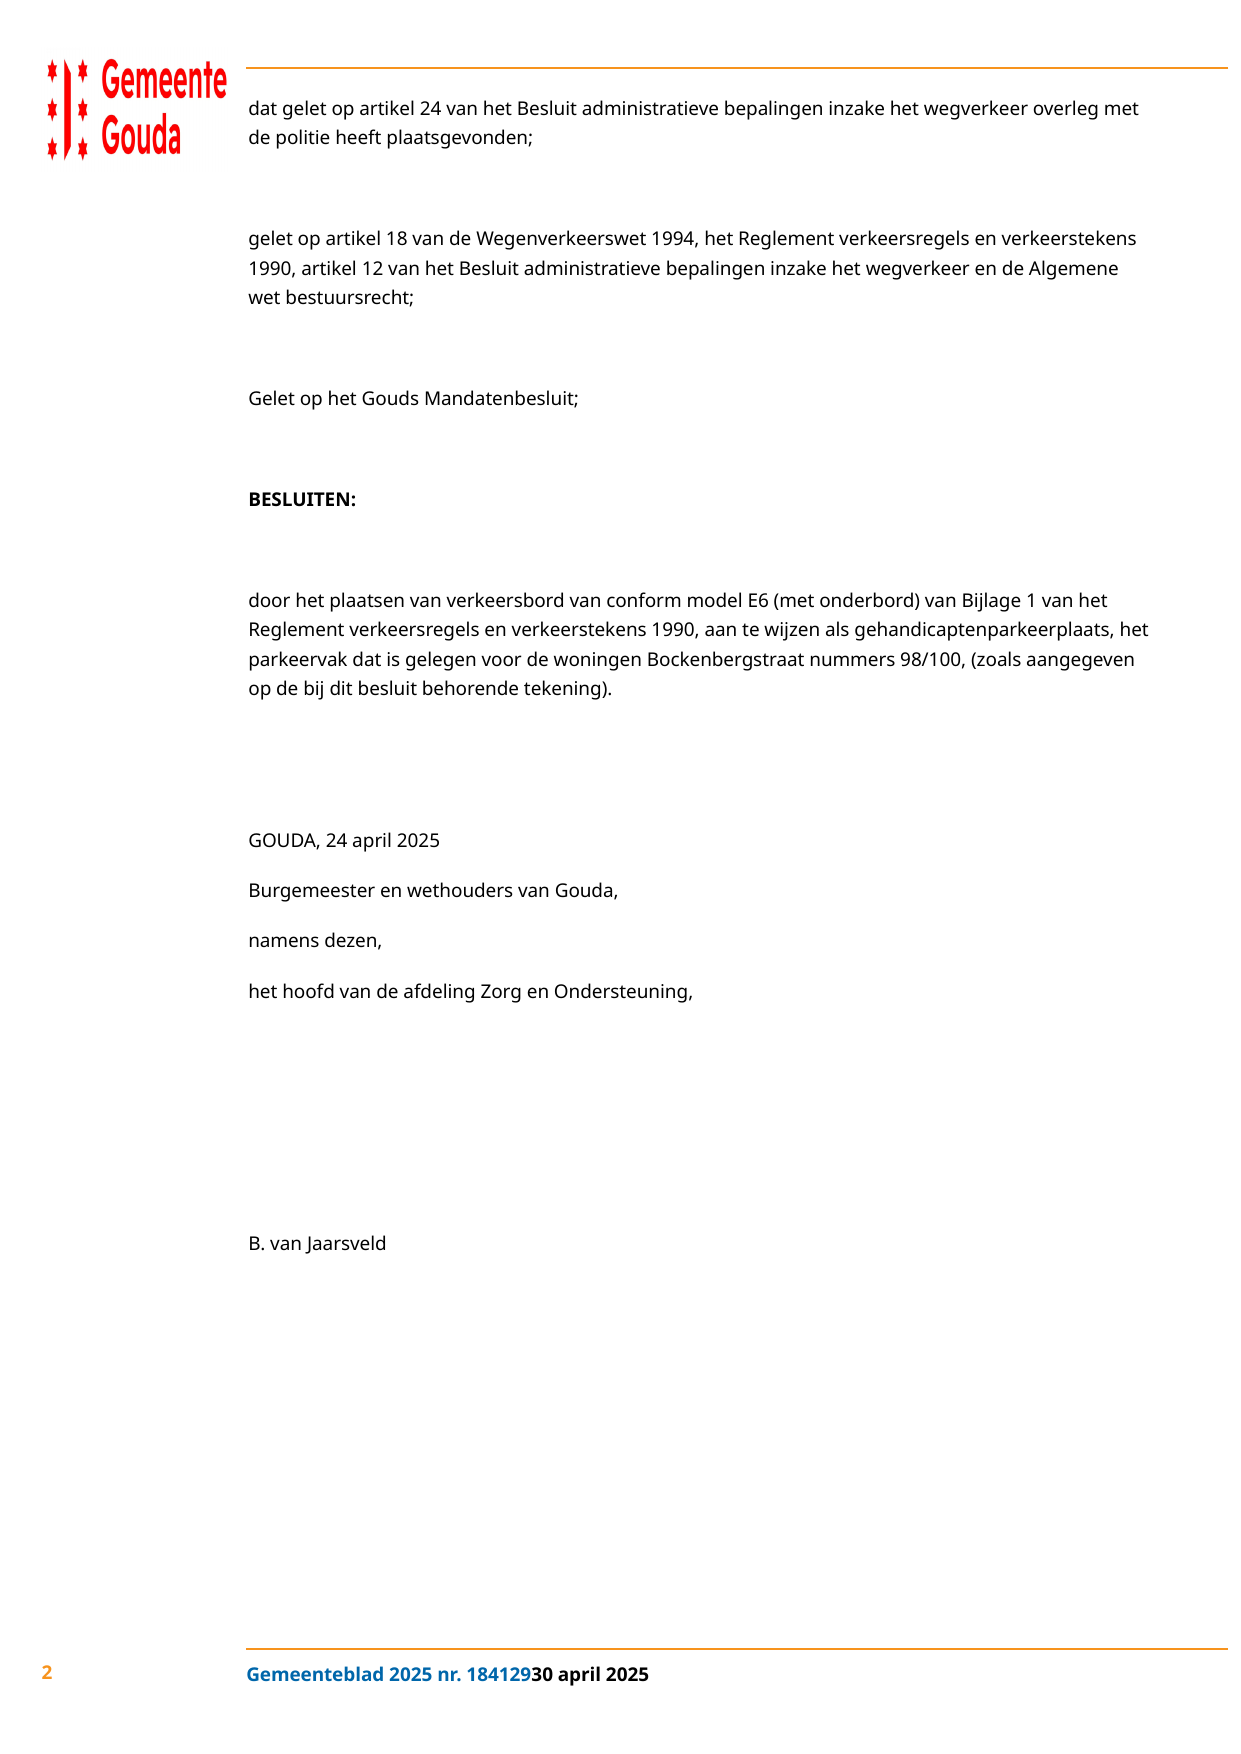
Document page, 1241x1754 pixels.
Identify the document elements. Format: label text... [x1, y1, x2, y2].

text het hoofd van de afdeling Zorg en Ondersteuning, [248, 978, 1152, 1004]
text gelet op artikel 18 van de Wegenverkeerswet 1994, het Reglement verkeersregels en verkeerstekens 1990, artikel 12 van het Besluit administratieve bepalingen inzake het wegverkeer en de Algemene wet bestuursrecht; [248, 225, 1152, 310]
text door het plaatsen van verkeersbord van conform model E6 (met onderbord) van Bijlage 1 van het Reglement verkeersregels en verkeerstekens 1990, aan te wijzen als gehandicaptenparkeerplaats, het parkeervak dat is gelegen voor de woningen Bockenbergstraat nummers 98/100, (zoals aangegeven op de bij dit besluit behorende tekening). [248, 587, 1152, 701]
picture [41, 47, 231, 172]
text GOUDA, 24 april 2025 [248, 827, 1152, 853]
text Burgemeester en wethouders van Gouda, [248, 877, 1152, 903]
text Gelet op het Gouds Mandatenbesluit; [248, 385, 1152, 411]
text dat gelet op artikel 24 van het Besluit administratieve bepalingen inzake het wegverkeer overleg met de politie heeft plaatsgevonden; [248, 95, 1152, 150]
text namens dezen, [248, 928, 1152, 953]
text BESLUITEN: [248, 486, 1152, 512]
text B. van Jaarsveld [248, 1230, 1152, 1256]
